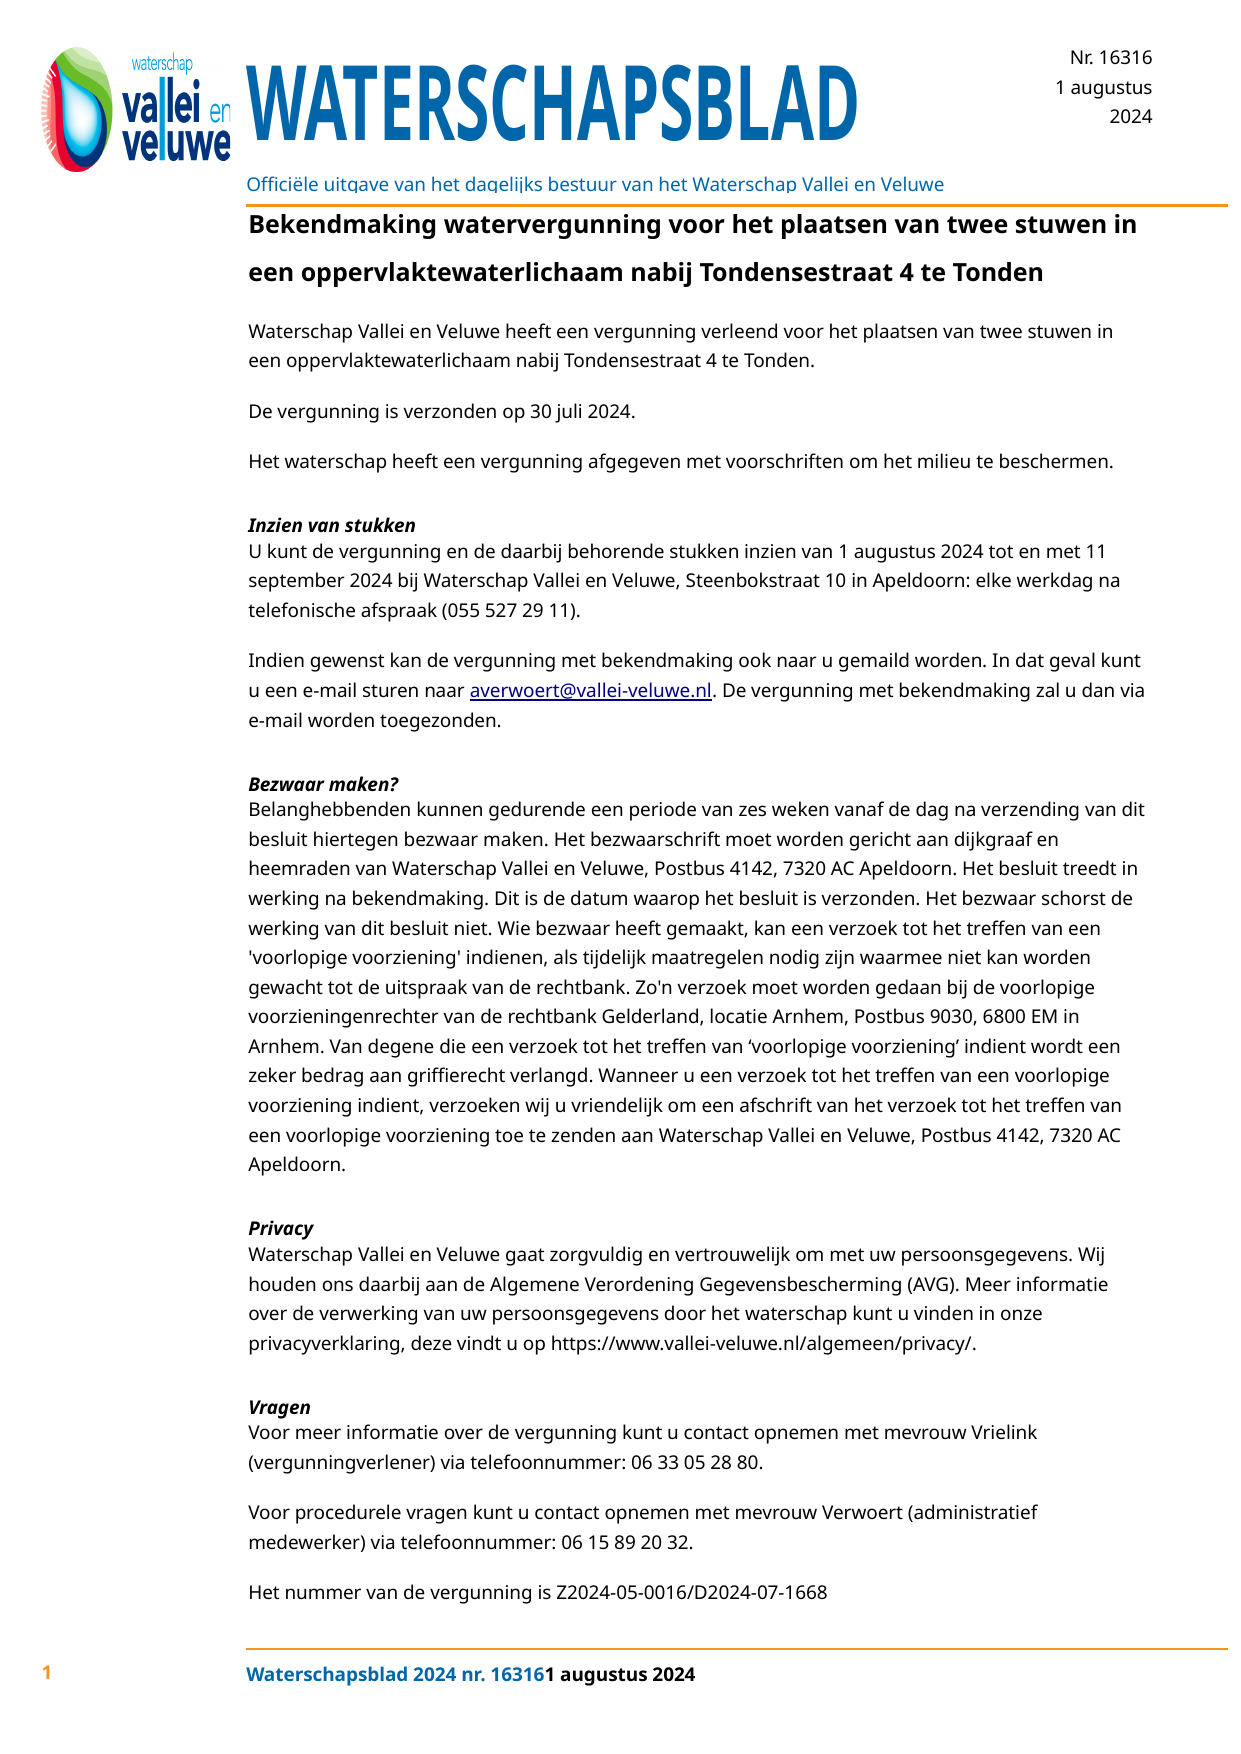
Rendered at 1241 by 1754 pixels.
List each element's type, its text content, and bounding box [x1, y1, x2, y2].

text Bekendmaking watervergunning voor het plaatsen van twee stuwen in een oppervlaktewaterlichaam nabij Tondensestraat 4 te Tonden [248, 207, 1152, 288]
picture [41, 47, 231, 172]
text Inzien van stukken [248, 512, 1152, 538]
text Privacy [248, 1215, 1152, 1241]
text Belanghebbenden kunnen gedurende een periode van zes weken vanaf de dag na verzending van dit besluit hiertegen bezwaar maken. Het bezwaarschrift moet worden gericht aan dijkgraaf en heemraden van Waterschap Vallei en Veluwe, Postbus 4142, 7320 AC Apeldoorn. Het besluit treedt in werking na bekendmaking. Dit is de datum waarop het besluit is verzonden. Het bezwaar schorst de werking van dit besluit niet. Wie bezwaar heeft gemaakt, kan een verzoek tot het treffen van een 'voorlopige voorziening' indienen, als tijdelijk maatregelen nodig zijn waarmee niet kan worden gewacht tot de uitspraak van de rechtbank. Zo'n verzoek moet worden gedaan bij de voorlopige voorzieningenrechter van de rechtbank Gelderland, locatie Arnhem, Postbus 9030, 6800 EM in Arnhem. Van degene die een verzoek tot het treffen van ‘voorlopige voorziening’ indient wordt een zeker bedrag aan griffierecht verlangd. Wanneer u een verzoek tot het treffen van een voorlopige voorziening indient, verzoeken wij u vriendelijk om een afschrift van het verzoek tot het treffen van een voorlopige voorziening toe te zenden aan Waterschap Vallei en Veluwe, Postbus 4142, 7320 AC Apeldoorn. [248, 796, 1152, 1177]
text Indien gewenst kan de vergunning met bekendmaking ook naar u gemaild worden. In dat geval kunt u een e-mail sturen naar averwoert@vallei-veluwe.nl. De vergunning met bekendmaking zal u dan via e-mail worden toegezonden. [248, 648, 1152, 732]
text Voor procedurele vragen kunt u contact opnemen met mevrouw Verwoert (administratief medewerker) via telefoonnummer: 06 15 89 20 32. [248, 1499, 1152, 1555]
text Het nummer van de vergunning is Z2024-05-0016/D2024-07-1668 [248, 1579, 1152, 1605]
text Waterschap Vallei en Veluwe heeft een vergunning verleend voor het plaatsen van twee stuwen in een oppervlaktewaterlichaam nabij Tondensestraat 4 te Tonden. [248, 318, 1152, 373]
text Voor meer informatie over de vergunning kunt u contact opnemen met mevrouw Vrielink (vergunningverlener) via telefoonnummer: 06 33 05 28 80. [248, 1419, 1152, 1475]
text Waterschap Vallei en Veluwe gaat zorgvuldig en vertrouwelijk om met uw persoonsgegevens. Wij houden ons daarbij aan de Algemene Verordening Gegevensbescherming (AVG). Meer informatie over de verwerking van uw persoonsgegevens door het waterschap kunt u vinden in onze privacyverklaring, deze vindt u op https://www.vallei-veluwe.nl/algemeen/privacy/. [248, 1241, 1152, 1356]
text Het waterschap heeft een vergunning afgegeven met voorschriften om het milieu te beschermen. [248, 448, 1152, 474]
text Bezwaar maken? [248, 771, 1152, 796]
text U kunt de vergunning en de daarbij behorende stukken inzien van 1 augustus 2024 tot en met 11 september 2024 bij Waterschap Vallei en Veluwe, Steenbokstraat 10 in Apeldoorn: elke werkdag na telefonische afspraak (055 527 29 11). [248, 538, 1152, 623]
text Vragen [248, 1394, 1152, 1419]
text De vergunning is verzonden op 30 juli 2024. [248, 398, 1152, 424]
